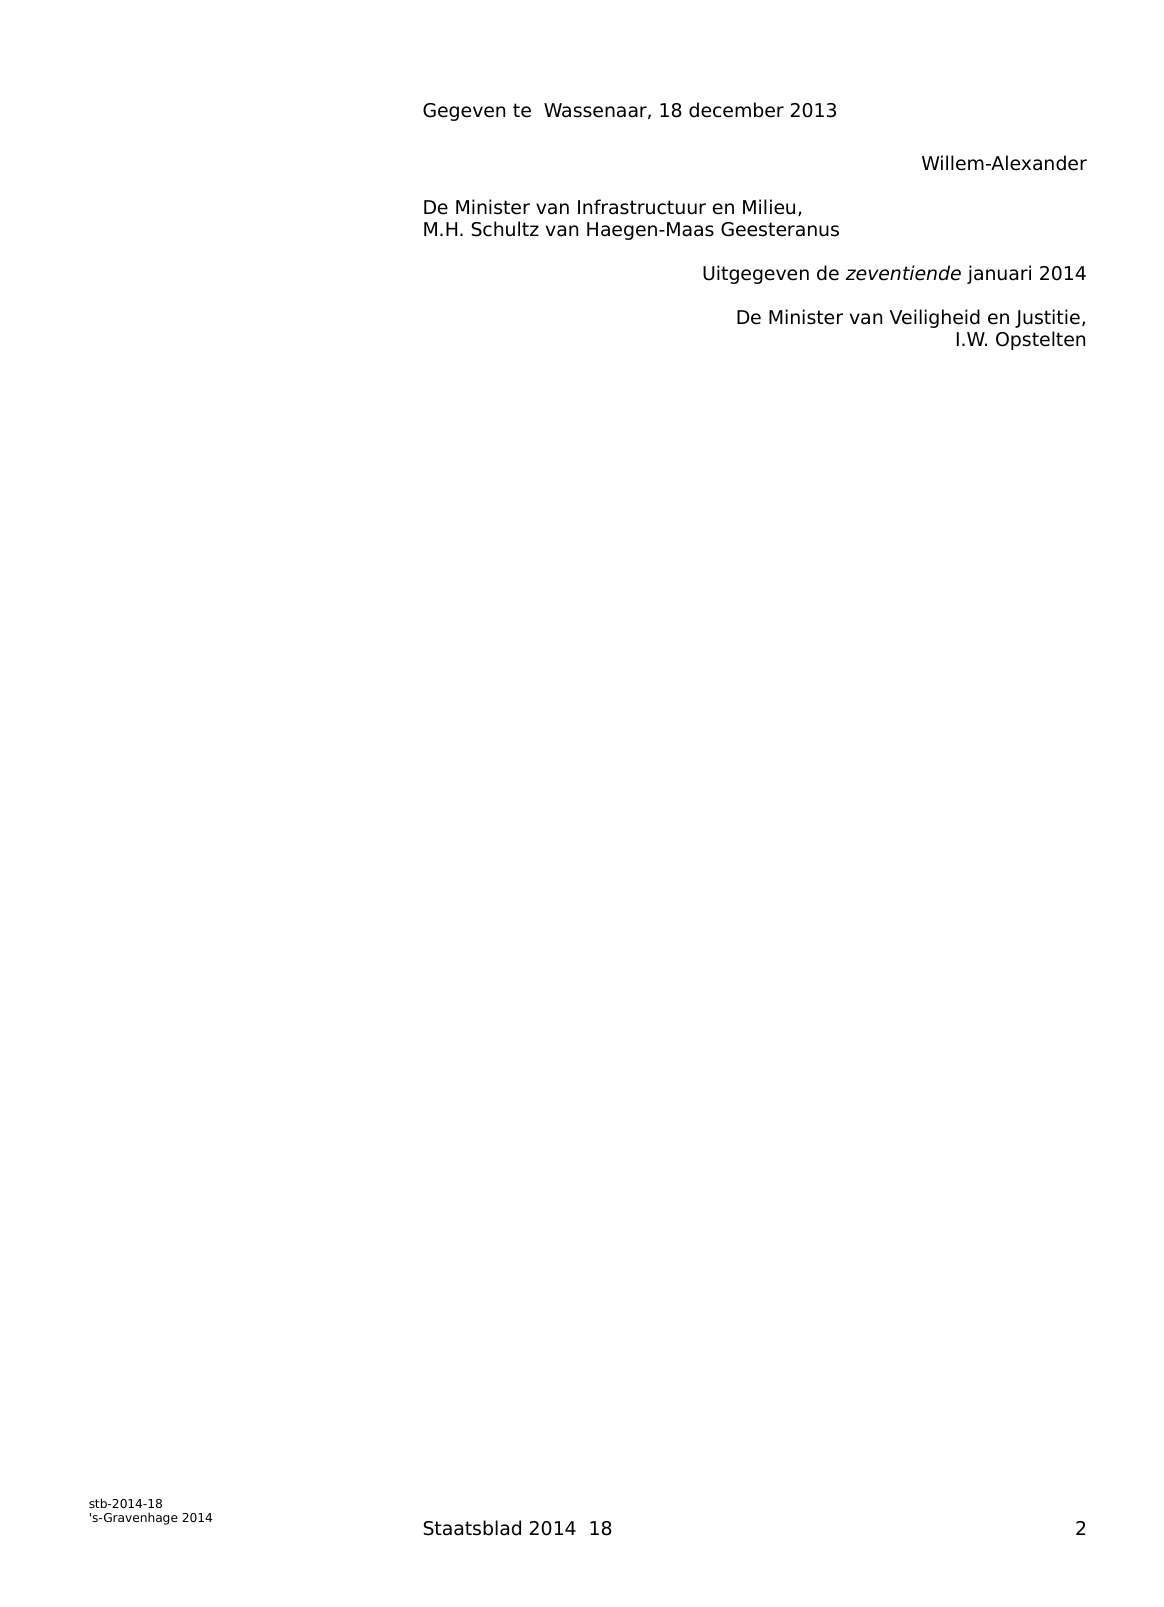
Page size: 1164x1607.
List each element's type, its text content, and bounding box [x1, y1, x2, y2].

text Gegeven te Wassenaar, 18 december 2013 [422, 100, 1087, 122]
text stb-2014-18 [88, 1497, 323, 1511]
text 's-Gravenhage 2014 [88, 1511, 323, 1525]
text Willem-Alexander [422, 152, 1087, 174]
text De Minister van Infrastructuur en Milieu, M.H. Schultz van Haegen-Maas Geesteranus [422, 197, 1087, 241]
text Uitgegeven de zeventiende januari 2014 [422, 263, 1087, 285]
text De Minister van Veiligheid en Justitie, I.W. Opstelten [422, 307, 1087, 351]
